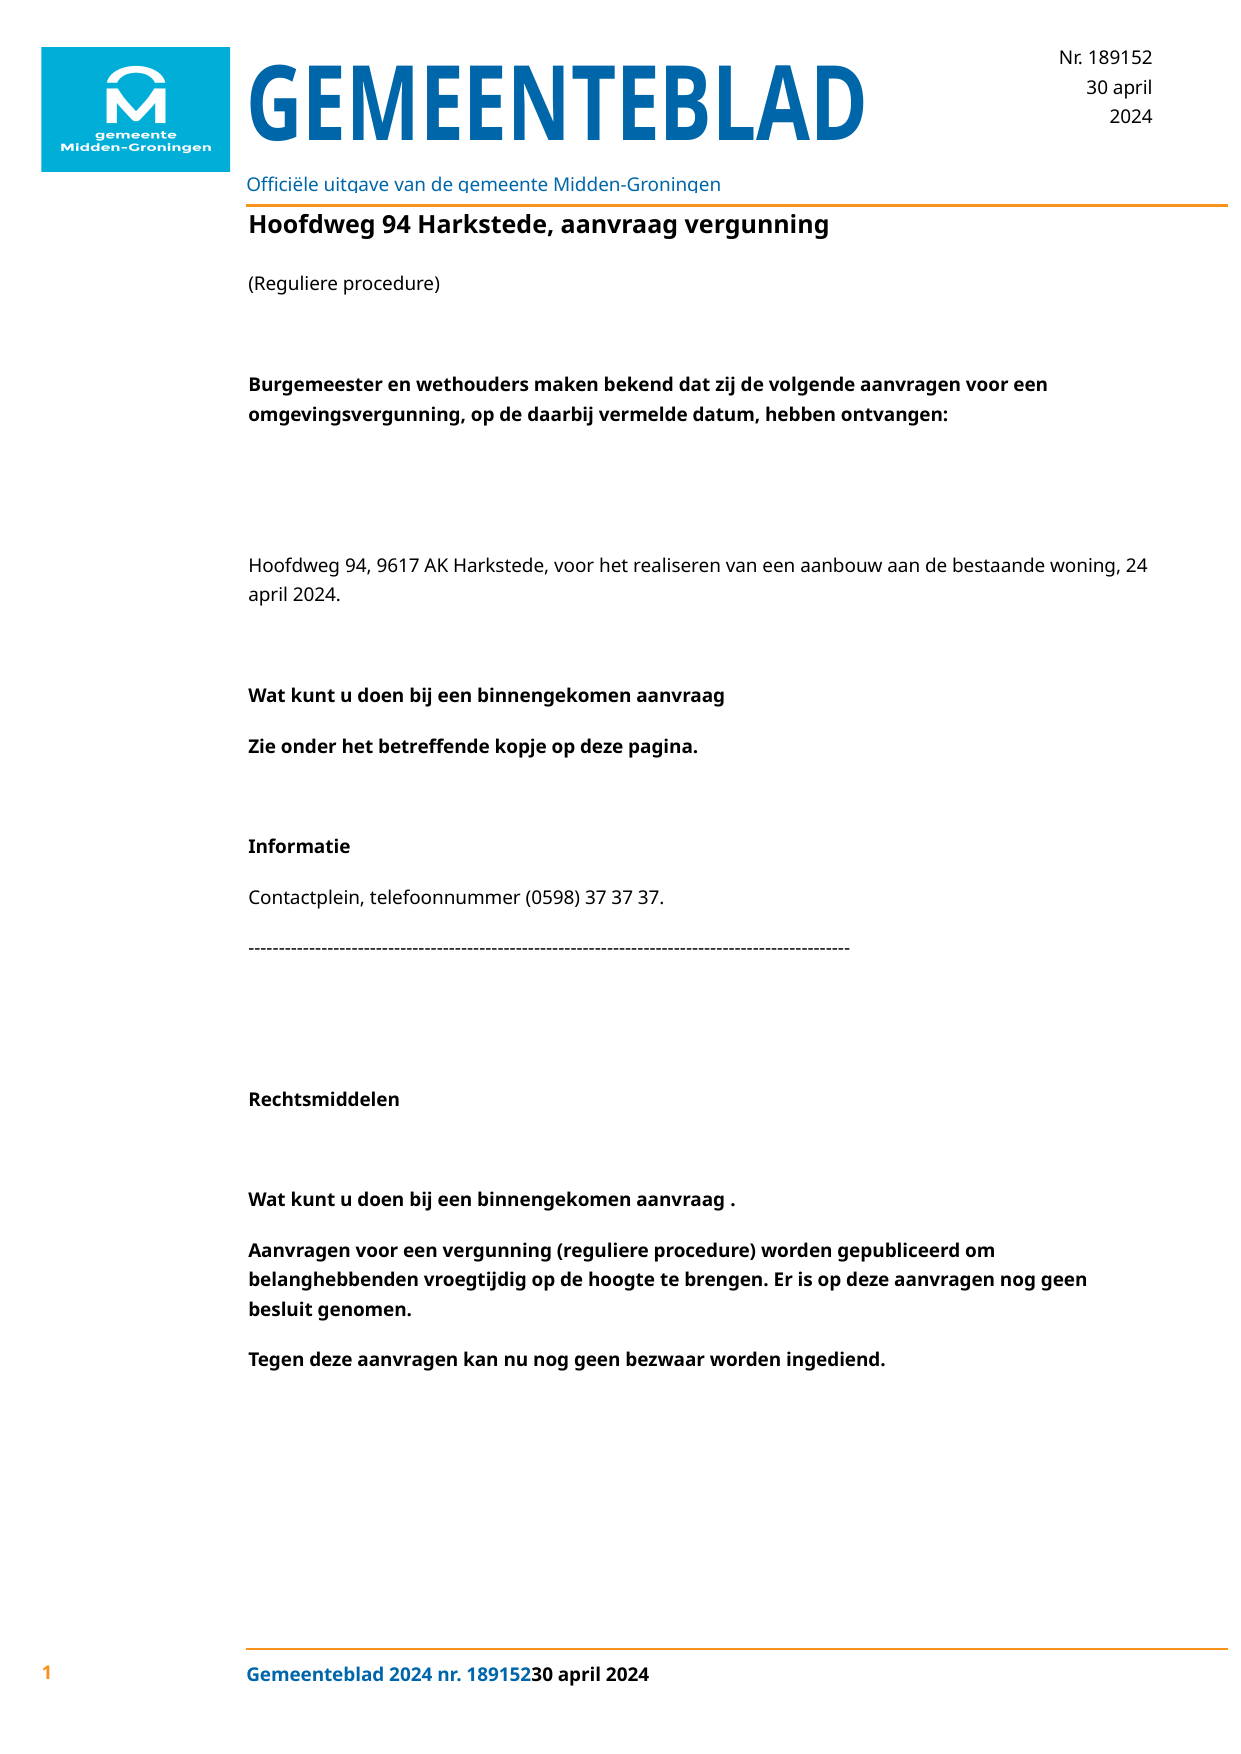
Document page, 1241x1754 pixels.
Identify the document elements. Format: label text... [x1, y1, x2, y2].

text Informatie [248, 834, 1152, 859]
picture [184, 146, 190, 153]
text Hoofdweg 94, 9617 AK Harkstede, voor het realiseren van een aanbouw aan de bestaande woning, 24 april 2024. [248, 552, 1152, 607]
text (Reguliere procedure) [248, 270, 1152, 296]
text Wat kunt u doen bij een binnengekomen aanvraag . [248, 1187, 1152, 1212]
text Contactplein, telefoonnummer (0598) 37 37 37. [248, 884, 1152, 910]
text Wat kunt u doen bij een binnengekomen aanvraag [248, 682, 1152, 708]
picture [107, 89, 165, 122]
text Zie onder het betreffende kopje op deze pagina. [248, 733, 1152, 758]
text Rechtsmiddelen [248, 1086, 1152, 1111]
text Aanvragen voor een vergunning (reguliere procedure) worden gepubliceerd om belanghebbenden vroegtijdig op de hoogte te brengen. Er is op deze aanvragen nog geen besluit genomen. [248, 1237, 1152, 1322]
picture [108, 66, 164, 82]
text Tegen deze aanvragen kan nu nog geen bezwaar worden ingediend. [248, 1347, 1152, 1372]
text --------------------------------------------------------------------------------------------------- [248, 934, 1152, 960]
text Hoofdweg 94 Harkstede, aanvraag vergunning [248, 207, 1152, 241]
text Burgemeester en wethouders maken bekend dat zij de volgende aanvragen voor een omgevingsvergunning, op de daarbij vermelde datum, hebben ontvangen: [248, 371, 1152, 426]
